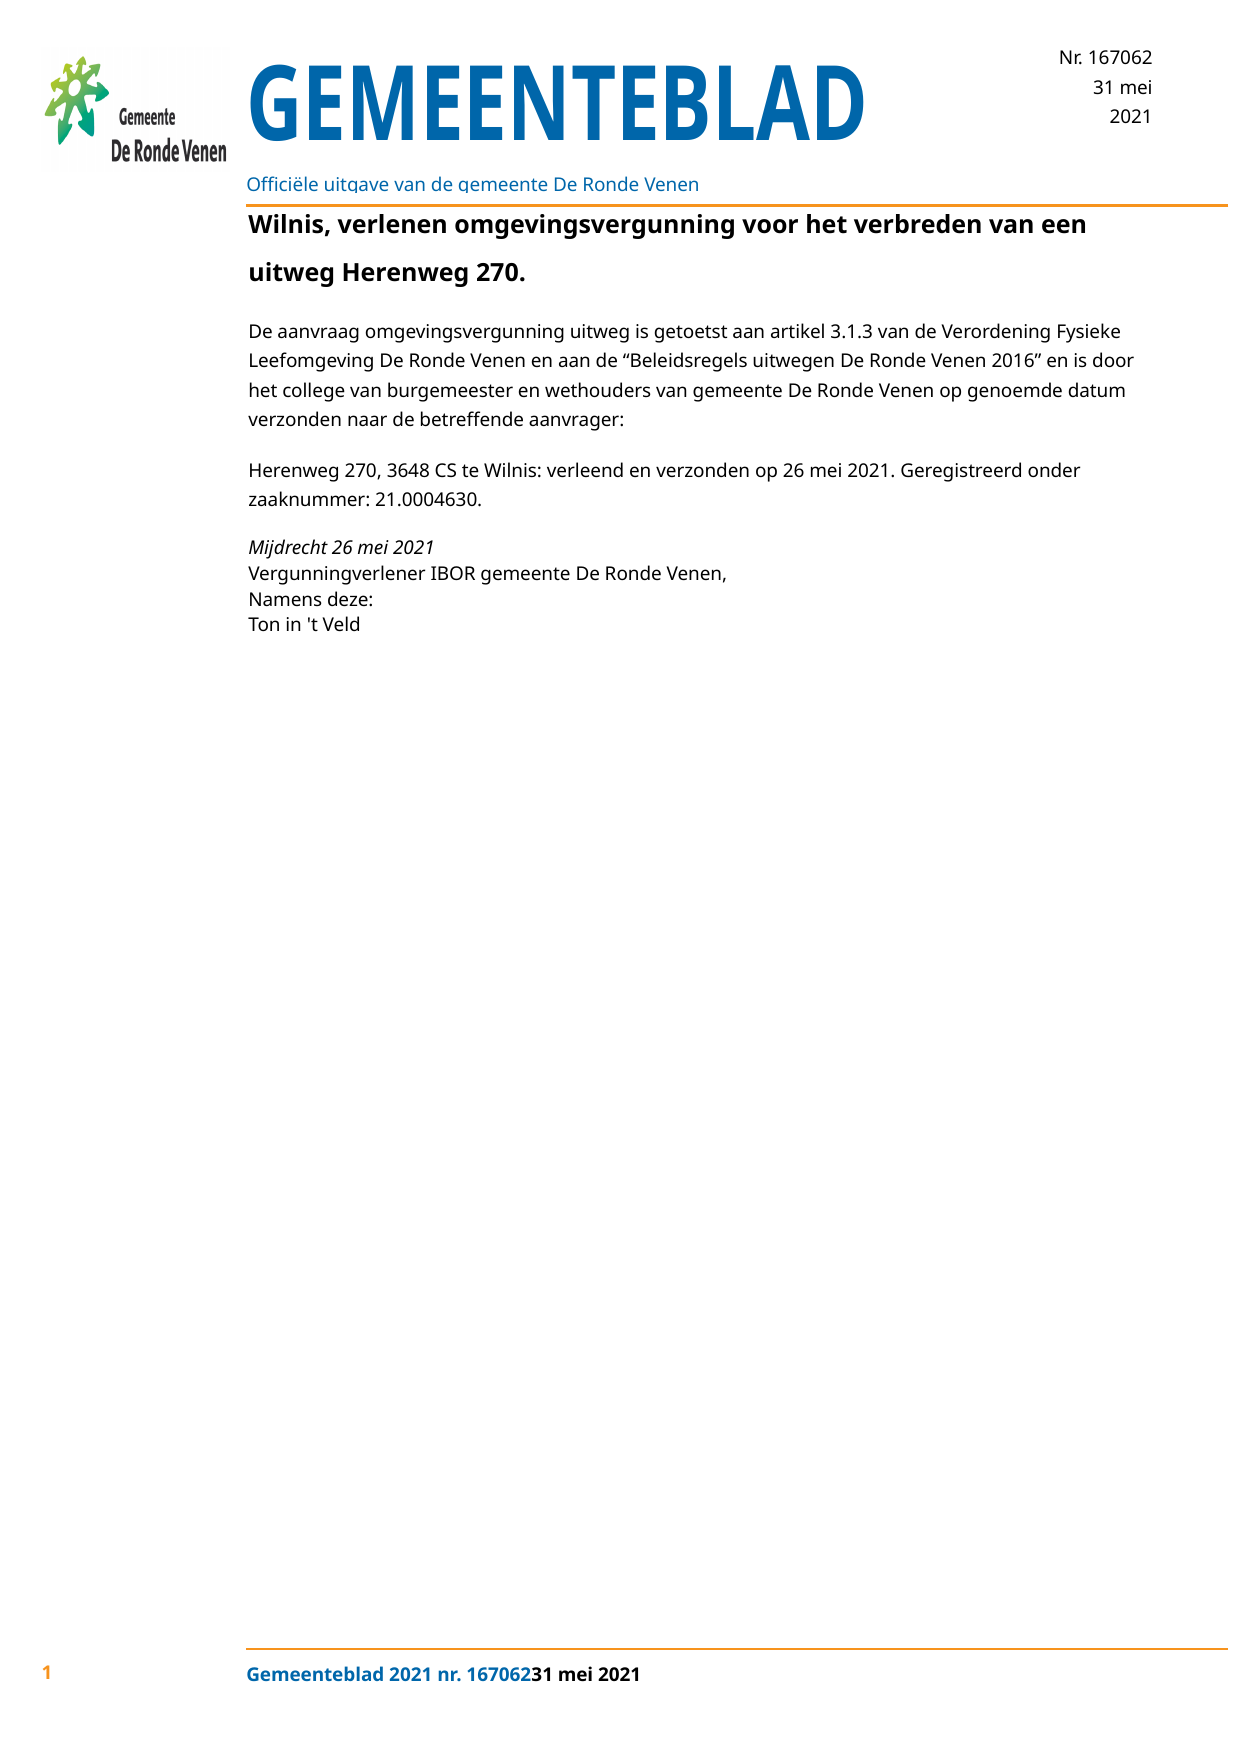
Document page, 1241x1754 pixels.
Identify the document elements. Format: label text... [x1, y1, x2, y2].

picture [41, 47, 231, 172]
text Mijdrecht 26 mei 2021 [248, 534, 1152, 560]
text Namens deze: [248, 586, 1152, 612]
text Herenweg 270, 3648 CS te Wilnis: verleend en verzonden op 26 mei 2021. Geregistreerd onder zaaknummer: 21.0004630. [248, 457, 1152, 512]
text De aanvraag omgevingsvergunning uitweg is getoetst aan artikel 3.1.3 van de Verordening Fysieke Leefomgeving De Ronde Venen en aan de “Beleidsregels uitwegen De Ronde Venen 2016” en is door het college van burgemeester en wethouders van gemeente De Ronde Venen op genoemde datum verzonden naar de betreffende aanvrager: [248, 318, 1152, 432]
text Wilnis, verlenen omgevingsvergunning voor het verbreden van een uitweg Herenweg 270. [248, 207, 1152, 288]
text Vergunningverlener IBOR gemeente De Ronde Venen, [248, 560, 1152, 586]
text Ton in 't Veld [248, 612, 1152, 637]
